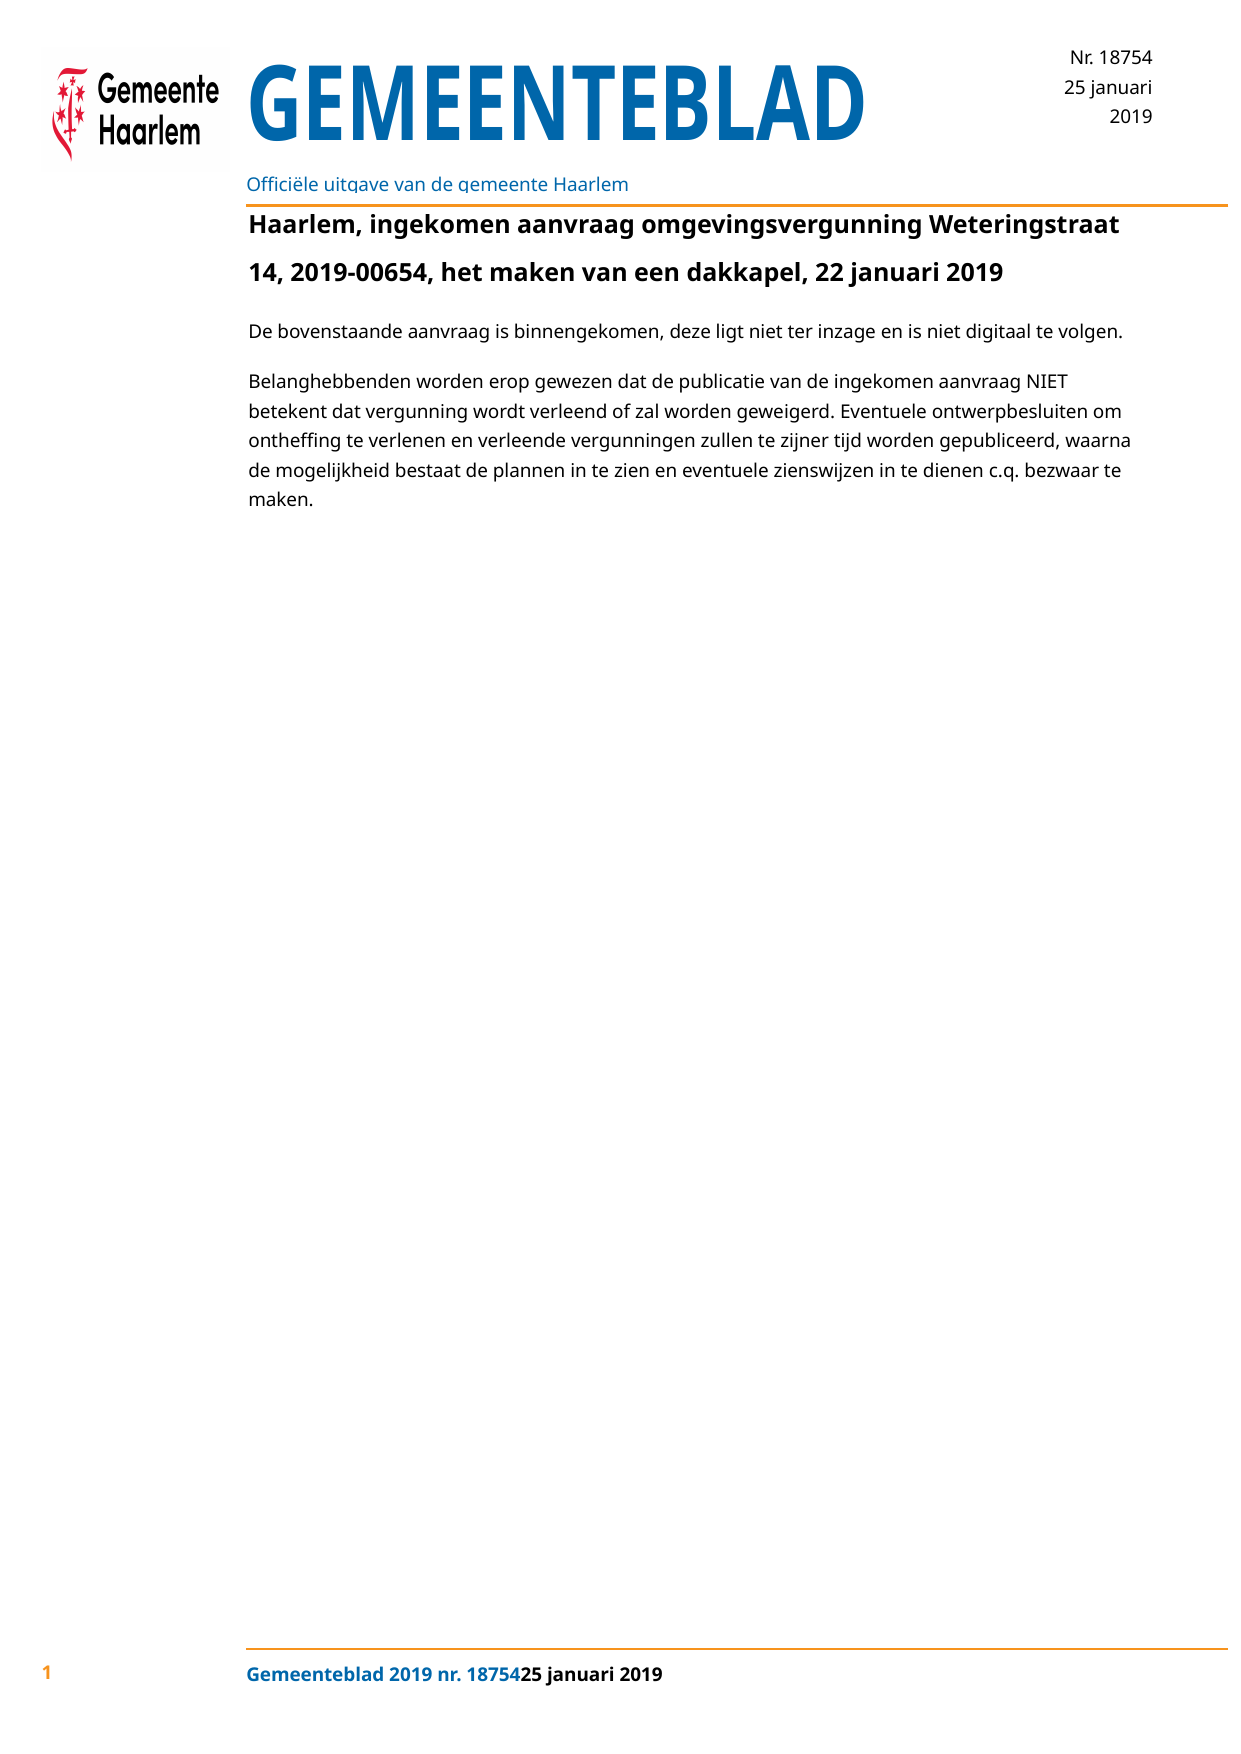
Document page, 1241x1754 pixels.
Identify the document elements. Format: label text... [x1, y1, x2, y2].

text Haarlem, ingekomen aanvraag omgevingsvergunning Weteringstraat 14, 2019-00654, het maken van een dakkapel, 22 januari 2019 [248, 207, 1152, 288]
text Belanghebbenden worden erop gewezen dat de publicatie van de ingekomen aanvraag NIET betekent dat vergunning wordt verleend of zal worden geweigerd. Eventuele ontwerpbesluiten om ontheffing te verlenen en verleende vergunningen zullen te zijner tijd worden gepubliceerd, waarna de mogelijkheid bestaat de plannen in te zien en eventuele zienswijzen in te dienen c.q. bezwaar te maken. [248, 368, 1152, 512]
text De bovenstaande aanvraag is binnengekomen, deze ligt niet ter inzage en is niet digitaal te volgen. [248, 318, 1152, 344]
picture [41, 47, 231, 172]
